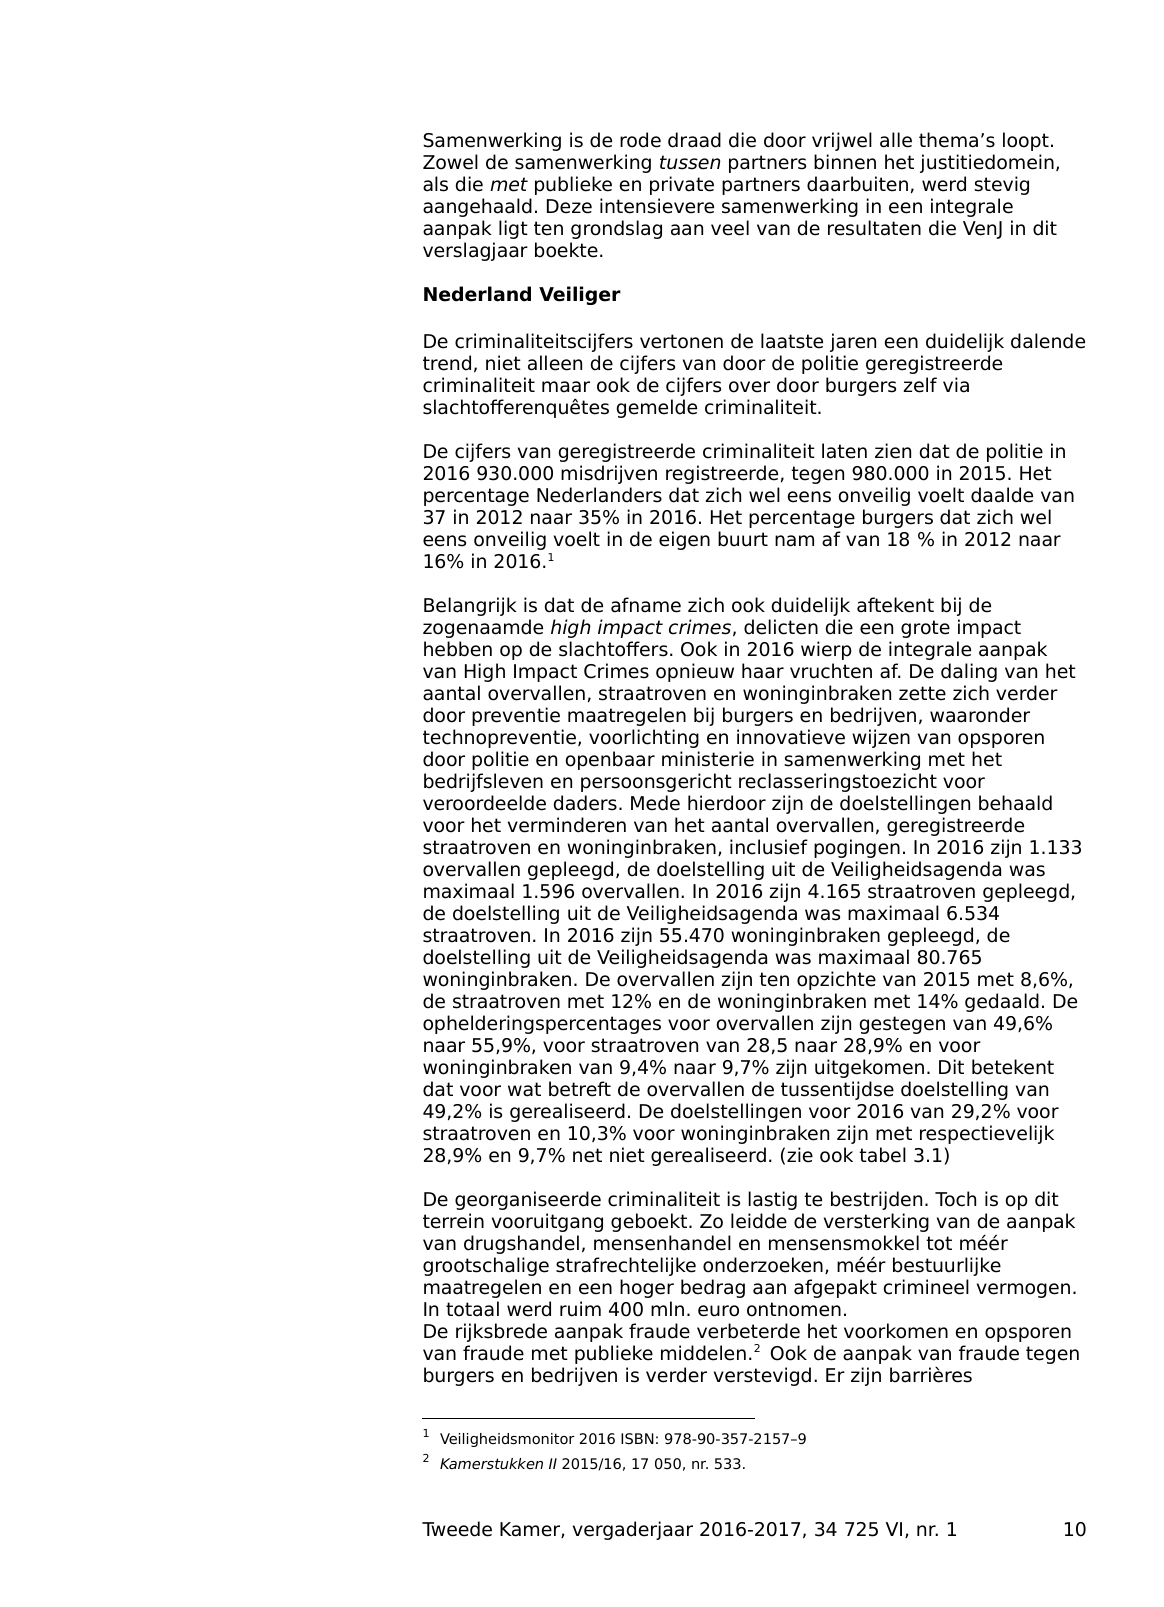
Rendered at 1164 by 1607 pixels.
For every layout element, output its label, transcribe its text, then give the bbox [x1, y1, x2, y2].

text De georganiseerde criminaliteit is lastig te bestrijden. Toch is op dit terrein vooruitgang geboekt. Zo leidde de versterking van de aanpak van drugshandel, mensenhandel en mensensmokkel tot méér grootschalige strafrechtelijke onderzoeken, méér bestuurlijke maatregelen en een hoger bedrag aan afgepakt crimineel vermogen. In totaal werd ruim 400 mln. euro ontnomen. [422, 1189, 1087, 1321]
text Belangrijk is dat de afname zich ook duidelijk aftekent bij de zogenaamde high impact crimes, delicten die een grote impact hebben op de slachtoffers. Ook in 2016 wierp de integrale aanpak van High Impact Crimes opnieuw haar vruchten af. De daling van het aantal overvallen, straatroven en woninginbraken zette zich verder door preventie maatregelen bij burgers en bedrijven, waaronder technopreventie, voorlichting en innovatieve wijzen van opsporen door politie en openbaar ministerie in samenwerking met het bedrijfsleven en persoonsgericht reclasseringstoezicht voor veroordeelde daders. Mede hierdoor zijn de doelstellingen behaald voor het verminderen van het aantal overvallen, geregistreerde straatroven en woninginbraken, inclusief pogingen. In 2016 zijn 1.133 overvallen gepleegd, de doelstelling uit de Veiligheidsagenda was maximaal 1.596 overvallen. In 2016 zijn 4.165 straatroven gepleegd, de doelstelling uit de Veiligheidsagenda was maximaal 6.534 straatroven. In 2016 zijn 55.470 woninginbraken gepleegd, de doelstelling uit de Veiligheidsagenda was maximaal 80.765 woninginbraken. De overvallen zijn ten opzichte van 2015 met 8,6%, de straatroven met 12% en de woninginbraken met 14% gedaald. De ophelderingspercentages voor overvallen zijn gestegen van 49,6% naar 55,9%, voor straatroven van 28,5 naar 28,9% en voor woninginbraken van 9,4% naar 9,7% zijn uitgekomen. Dit betekent dat voor wat betreft de overvallen de tussentijdse doelstelling van 49,2% is gerealiseerd. De doelstellingen voor 2016 van 29,2% voor straatroven en 10,3% voor woninginbraken zijn met respectievelijk 28,9% en 9,7% net niet gerealiseerd. (zie ook tabel 3.1) [422, 595, 1087, 1167]
subtitle Nederland Veiliger [422, 284, 1087, 306]
text De rijksbrede aanpak fraude verbeterde het voorkomen en opsporen van fraude met publieke middelen. Ook de aanpak van fraude tegen burgers en bedrijven is verder verstevigd. Er zijn barrières [422, 1321, 1087, 1387]
text Samenwerking is de rode draad die door vrijwel alle thema’s loopt. Zowel de samenwerking tussen partners binnen het justitiedomein, als die met publieke en private partners daarbuiten, werd stevig aangehaald. Deze intensievere samenwerking in een integrale aanpak ligt ten grondslag aan veel van de resultaten die VenJ in dit verslagjaar boekte. [422, 130, 1087, 262]
text Kamerstukken II 2015/16, 17 050, nr. 533. [422, 1452, 1087, 1474]
text De cijfers van geregistreerde criminaliteit laten zien dat de politie in 2016 930.000 misdrijven registreerde, tegen 980.000 in 2015. Het percentage Nederlanders dat zich wel eens onveilig voelt daalde van 37 in 2012 naar 35% in 2016. Het percentage burgers dat zich wel eens onveilig voelt in de eigen buurt nam af van 18 % in 2012 naar 16% in 2016. [422, 441, 1087, 573]
text De criminaliteitscijfers vertonen de laatste jaren een duidelijk dalende trend, niet alleen de cijfers van door de politie geregistreerde criminaliteit maar ook de cijfers over door burgers zelf via slachtofferenquêtes gemelde criminaliteit. [422, 331, 1087, 419]
text Veiligheidsmonitor 2016 ISBN: 978-90-357-2157–9 [422, 1427, 1087, 1449]
